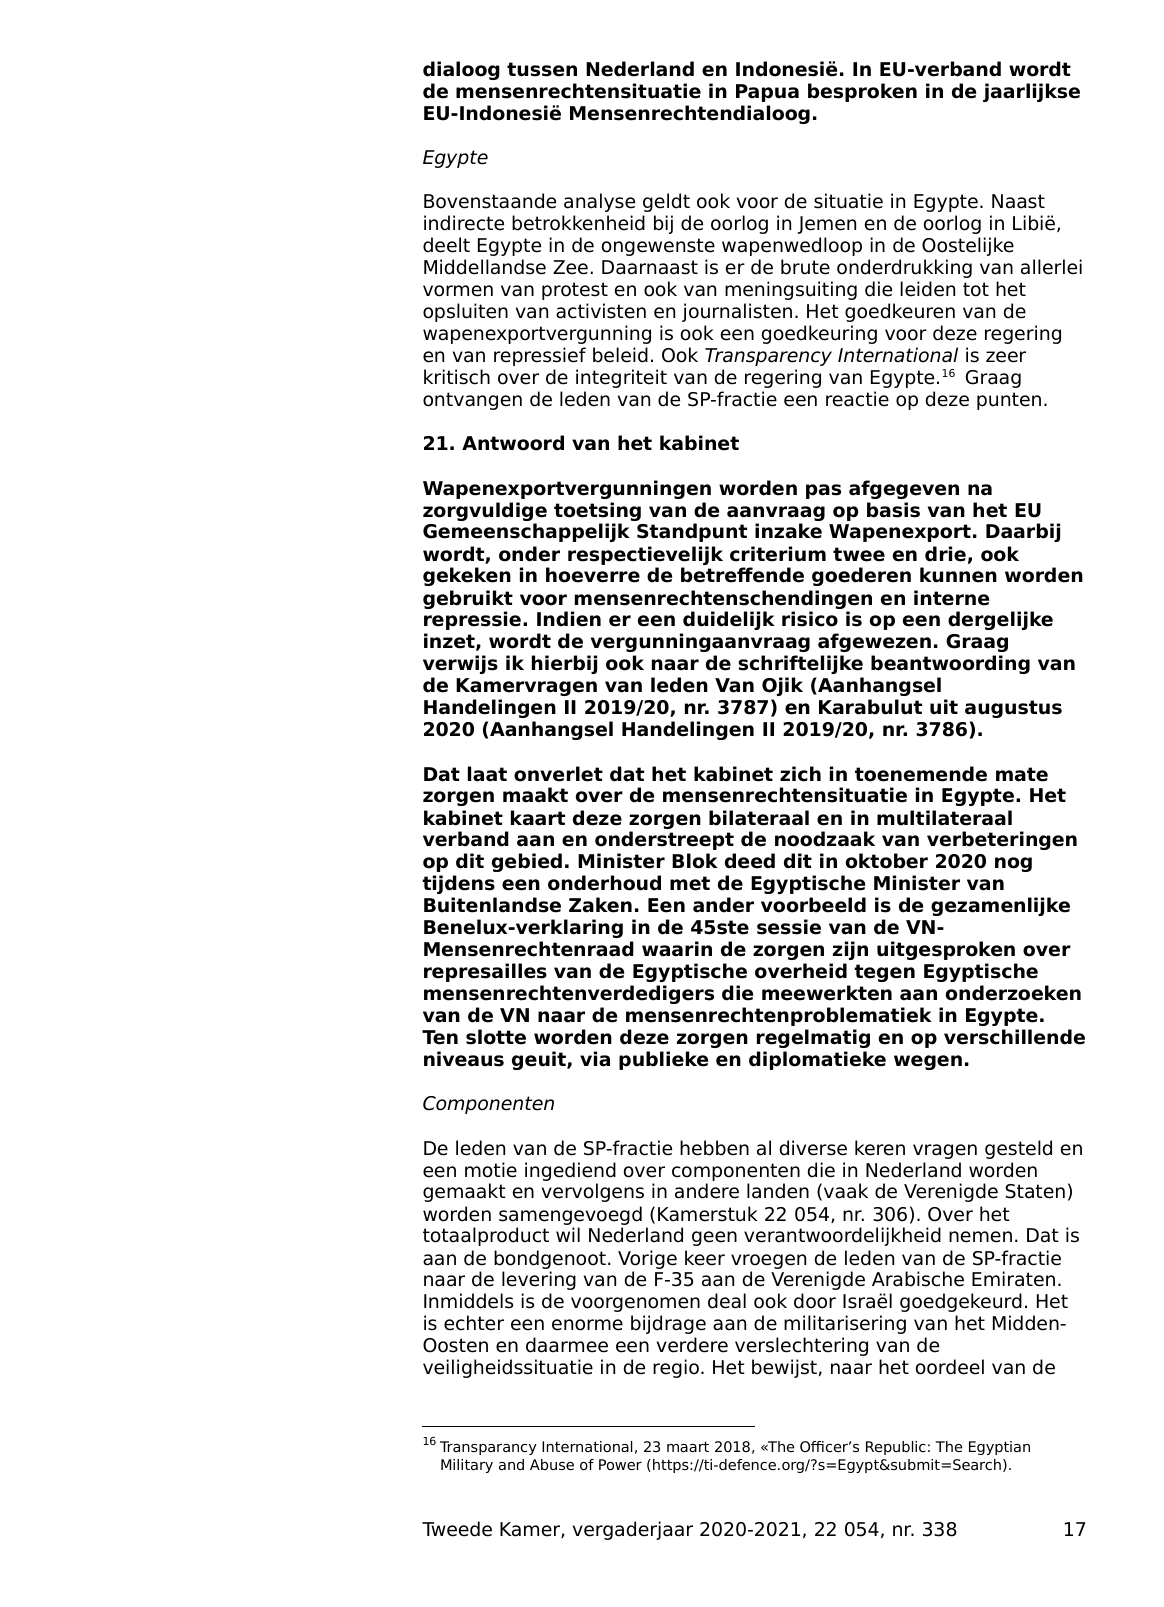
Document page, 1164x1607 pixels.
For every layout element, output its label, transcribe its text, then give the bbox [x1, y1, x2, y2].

subtitle Componenten [422, 1093, 1087, 1115]
text Wapenexportvergunningen worden pas afgegeven na zorgvuldige toetsing van de aanvraag op basis van het EU Gemeenschappelijk Standpunt inzake Wapenexport. Daarbij wordt, onder respectievelijk criterium twee en drie, ook gekeken in hoeverre de betreffende goederen kunnen worden gebruikt voor mensenrechtenschendingen en interne repressie. Indien er een duidelijk risico is op een dergelijke inzet, wordt de vergunningaanvraag afgewezen. Graag verwijs ik hierbij ook naar de schriftelijke beantwoording van de Kamervragen van leden Van Ojik (Aanhangsel Handelingen II 2019/20, nr. 3787) en Karabulut uit augustus 2020 (Aanhangsel Handelingen II 2019/20, nr. 3786). [422, 477, 1087, 741]
subtitle Egypte [422, 147, 1087, 169]
subtitle 21. Antwoord van het kabinet [422, 433, 1087, 455]
text Bovenstaande analyse geldt ook voor de situatie in Egypte. Naast indirecte betrokkenheid bij de oorlog in Jemen en de oorlog in Libië, deelt Egypte in de ongewenste wapenwedloop in de Oostelijke Middellandse Zee. Daarnaast is er de brute onderdrukking van allerlei vormen van protest en ook van meningsuiting die leiden tot het opsluiten van activisten en journalisten. Het goedkeuren van de wapenexportvergunning is ook een goedkeuring voor deze regering en van repressief beleid. Ook Transparency International is zeer kritisch over de integriteit van de regering van Egypte. Graag ontvangen de leden van de SP-fractie een reactie op deze punten. [422, 191, 1087, 411]
text dialoog tussen Nederland en Indonesië. In EU-verband wordt de mensenrechtensituatie in Papua besproken in de jaarlijkse EU-Indonesië Mensenrechtendialoog. [422, 59, 1087, 125]
text De leden van de SP-fractie hebben al diverse keren vragen gesteld en een motie ingediend over componenten die in Nederland worden gemaakt en vervolgens in andere landen (vaak de Verenigde Staten) worden samengevoegd (Kamerstuk 22 054, nr. 306). Over het totaalproduct wil Nederland geen verantwoordelijkheid nemen. Dat is aan de bondgenoot. Vorige keer vroegen de leden van de SP-fractie naar de levering van de F-35 aan de Verenigde Arabische Emiraten. Inmiddels is de voorgenomen deal ook door Israël goedgekeurd. Het is echter een enorme bijdrage aan de militarisering van het Midden-Oosten en daarmee een verdere verslechtering van de veiligheidssituatie in de regio. Het bewijst, naar het oordeel van de [422, 1137, 1087, 1379]
text Transparancy International, 23 maart 2018, «The Officer’s Republic: The Egyptian Military and Abuse of Power (https://ti-defence.org/?s=Egypt&submit=Search). [422, 1435, 1087, 1474]
text Dat laat onverlet dat het kabinet zich in toenemende mate zorgen maakt over de mensenrechtensituatie in Egypte. Het kabinet kaart deze zorgen bilateraal en in multilateraal verband aan en onderstreept de noodzaak van verbeteringen op dit gebied. Minister Blok deed dit in oktober 2020 nog tijdens een onderhoud met de Egyptische Minister van Buitenlandse Zaken. Een ander voorbeeld is de gezamenlijke Benelux-verklaring in de 45ste sessie van de VN-Mensenrechtenraad waarin de zorgen zijn uitgesproken over represailles van de Egyptische overheid tegen Egyptische mensenrechtenverdedigers die meewerkten aan onderzoeken van de VN naar de mensenrechtenproblematiek in Egypte. Ten slotte worden deze zorgen regelmatig en op verschillende niveaus geuit, via publieke en diplomatieke wegen. [422, 763, 1087, 1071]
